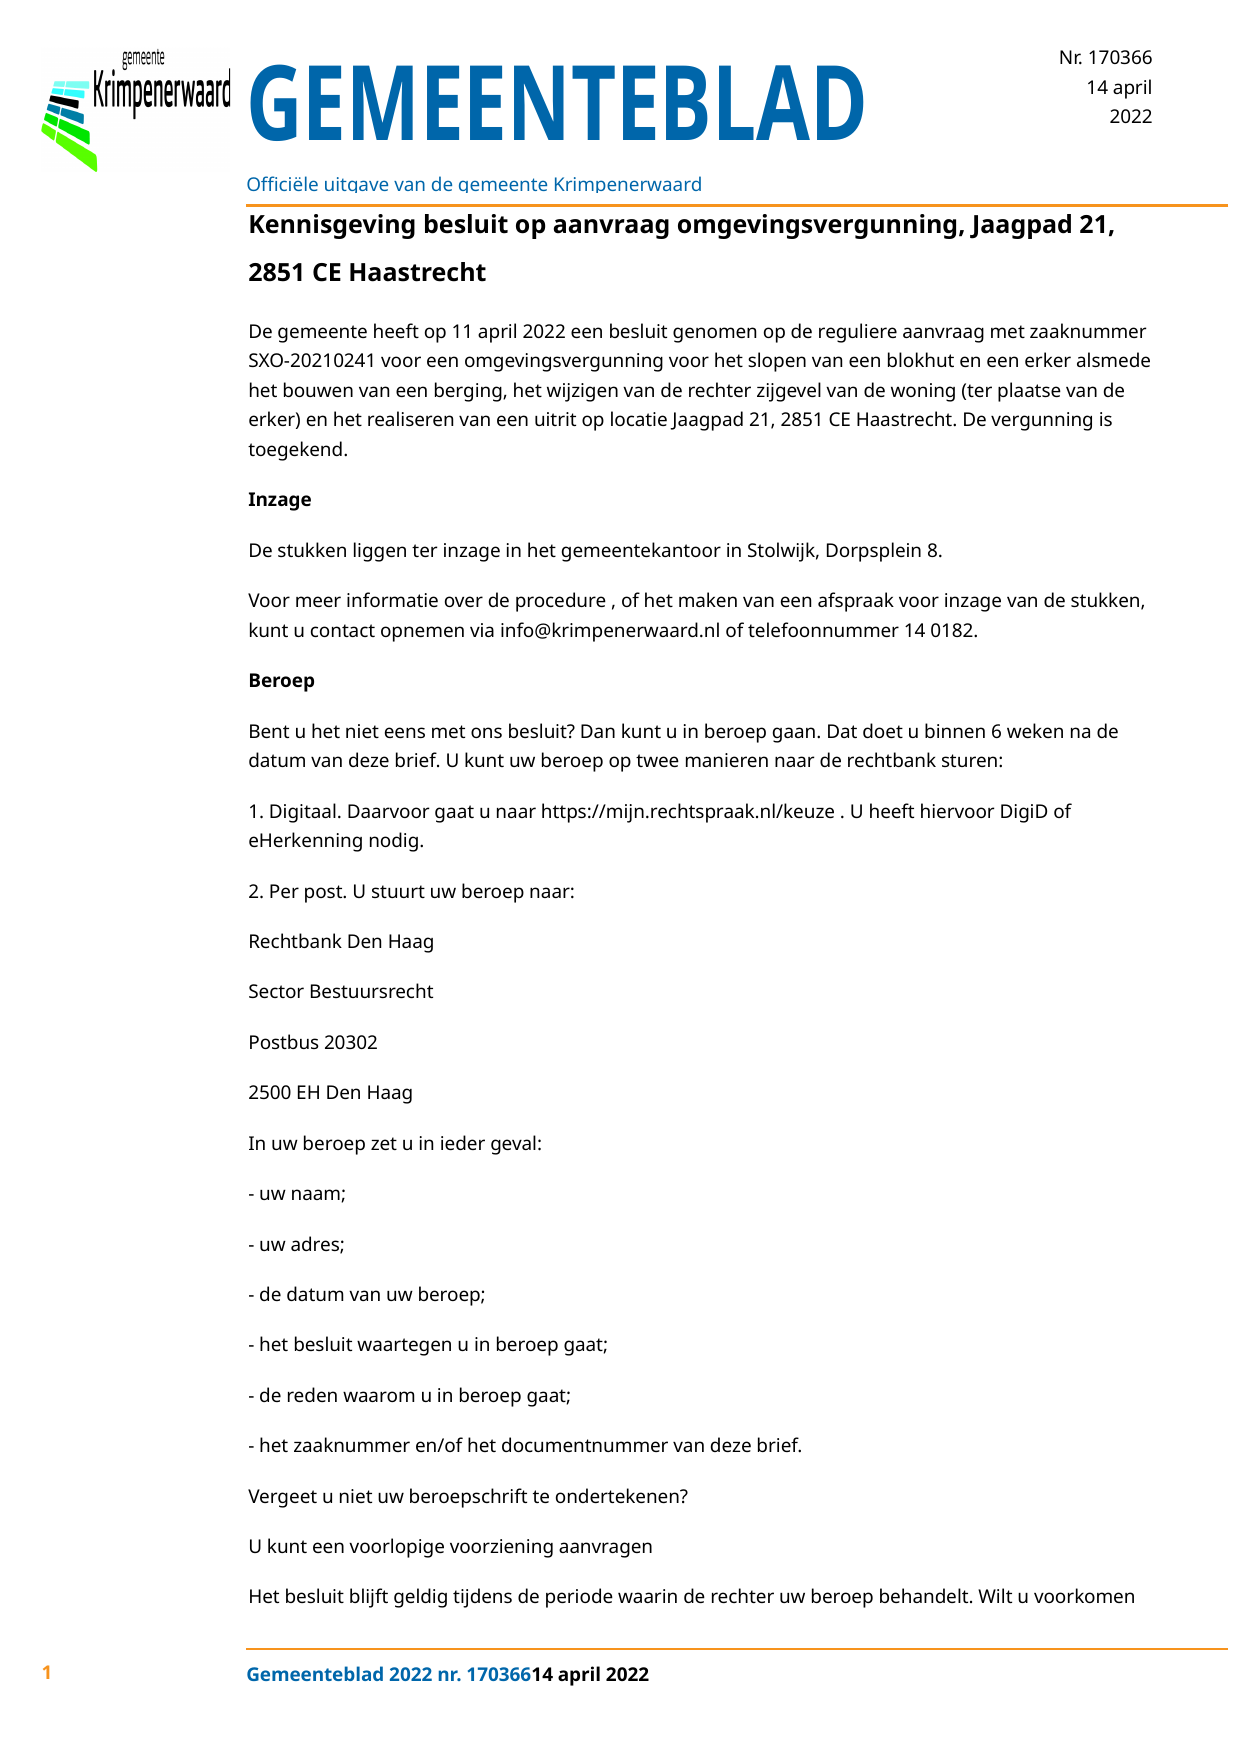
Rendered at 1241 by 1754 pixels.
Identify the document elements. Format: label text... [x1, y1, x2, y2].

text - de reden waarom u in beroep gaat; [248, 1382, 1152, 1408]
text Inzage [248, 487, 1152, 512]
text Kennisgeving besluit op aanvraag omgevingsvergunning, Jaagpad 21, 2851 CE Haastrecht [248, 207, 1152, 288]
text - het besluit waartegen u in beroep gaat; [248, 1332, 1152, 1357]
text In uw beroep zet u in ieder geval: [248, 1130, 1152, 1156]
text Het besluit blijft geldig tijdens de periode waarin de rechter uw beroep behandelt. Wilt u voorkomen [248, 1584, 1152, 1609]
text Rechtbank Den Haag [248, 928, 1152, 954]
text 2500 EH Den Haag [248, 1079, 1152, 1105]
text De stukken liggen ter inzage in het gemeentekantoor in Stolwijk, Dorpsplein 8. [248, 537, 1152, 563]
text Postbus 20302 [248, 1029, 1152, 1055]
text De gemeente heeft op 11 april 2022 een besluit genomen op de reguliere aanvraag met zaaknummer SXO-20210241 voor een omgevingsvergunning voor het slopen van een blokhut en een erker alsmede het bouwen van een berging, het wijzigen van de rechter zijgevel van de woning (ter plaatse van de erker) en het realiseren van een uitrit op locatie Jaagpad 21, 2851 CE Haastrecht. De vergunning is toegekend. [248, 318, 1152, 462]
text - de datum van uw beroep; [248, 1281, 1152, 1307]
text 2. Per post. U stuurt uw beroep naar: [248, 878, 1152, 904]
text Sector Bestuursrecht [248, 979, 1152, 1004]
text Voor meer informatie over de procedure , of het maken van een afspraak voor inzage van de stukken, kunt u contact opnemen via info@krimpenerwaard.nl of telefoonnummer 14 0182. [248, 587, 1152, 643]
text U kunt een voorlopige voorziening aanvragen [248, 1533, 1152, 1559]
text Bent u het niet eens met ons besluit? Dan kunt u in beroep gaan. Dat doet u binnen 6 weken na de datum van deze brief. U kunt uw beroep op twee manieren naar de rechtbank sturen: [248, 718, 1152, 773]
picture [41, 47, 231, 172]
text - uw naam; [248, 1180, 1152, 1206]
text - uw adres; [248, 1231, 1152, 1257]
text Beroep [248, 667, 1152, 693]
text 1. Digitaal. Daarvoor gaat u naar https://mijn.rechtspraak.nl/keuze . U heeft hiervoor DigiD of eHerkenning nodig. [248, 798, 1152, 853]
text - het zaaknummer en/of het documentnummer van deze brief. [248, 1432, 1152, 1458]
text Vergeet u niet uw beroepschrift te ondertekenen? [248, 1483, 1152, 1509]
